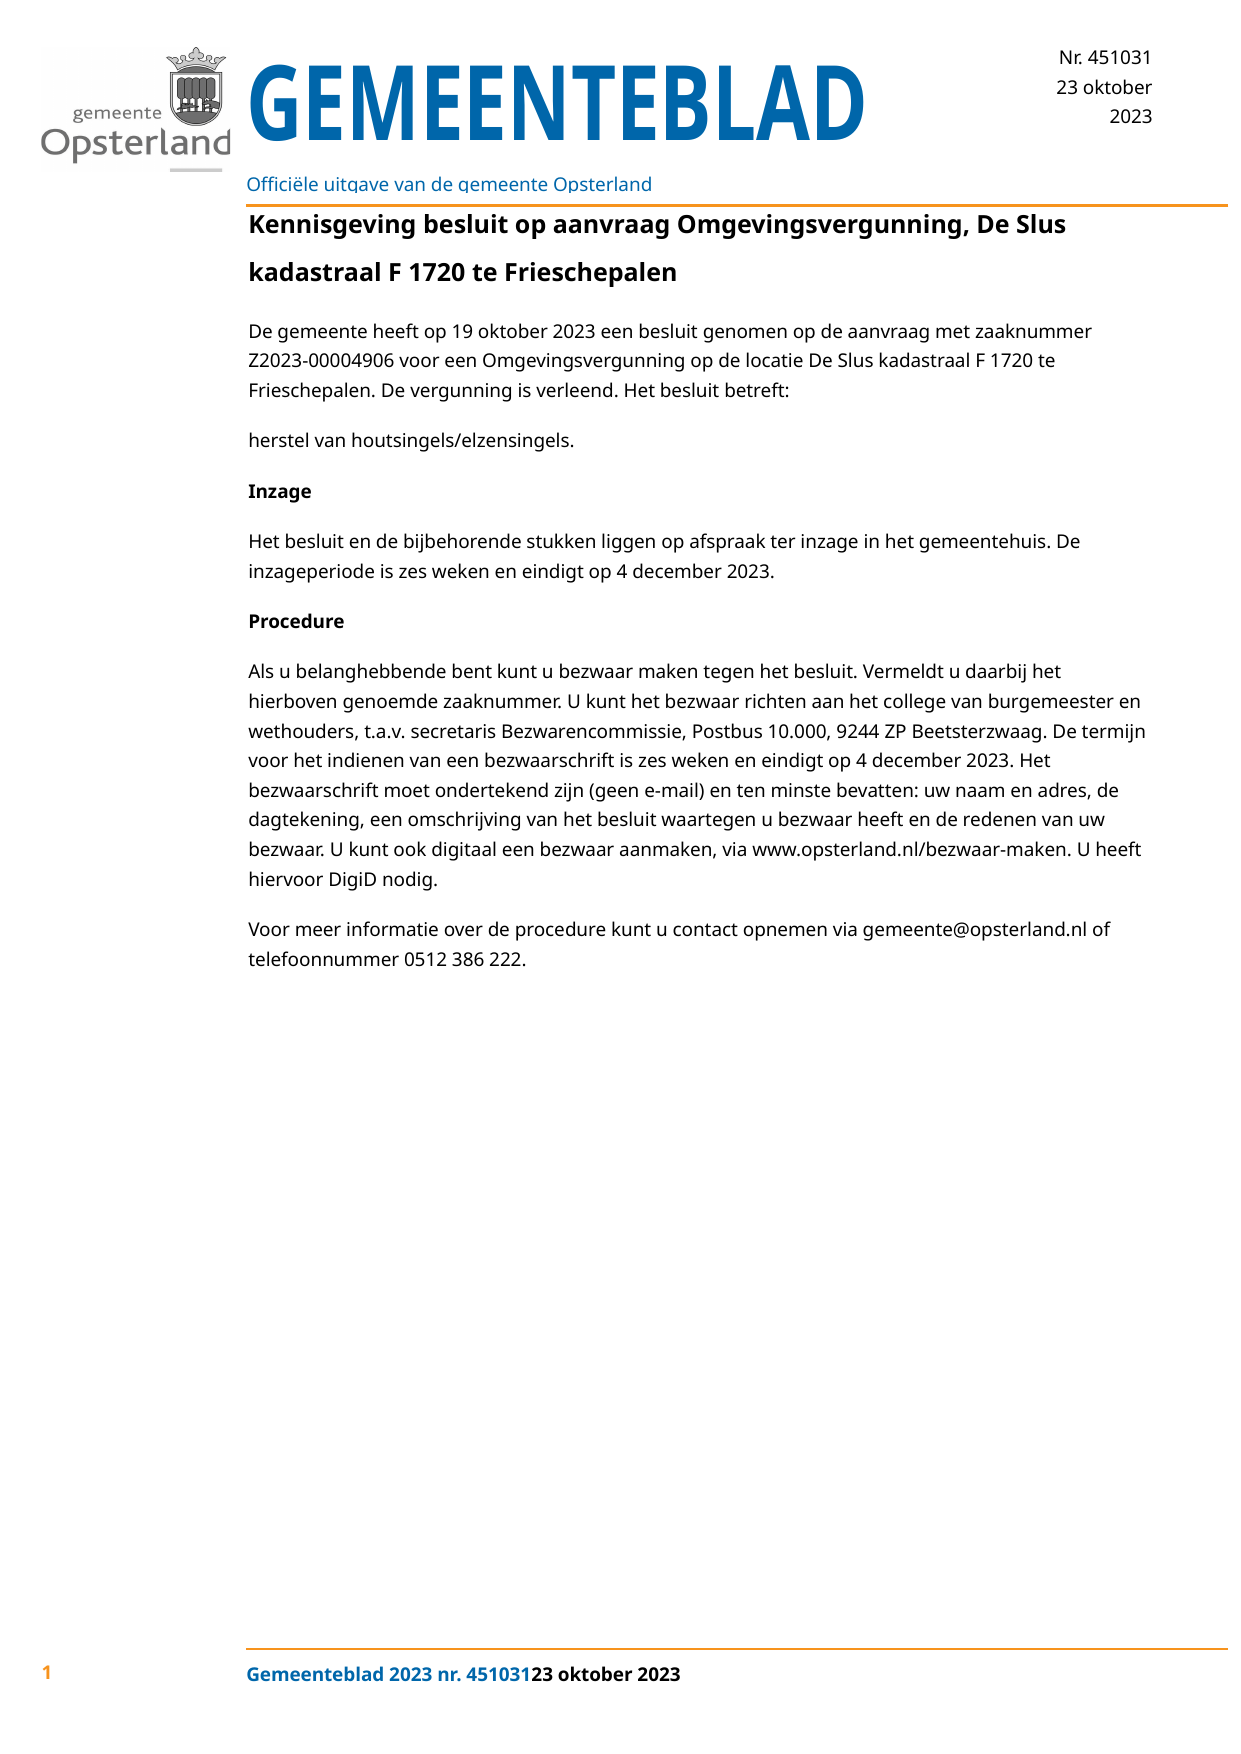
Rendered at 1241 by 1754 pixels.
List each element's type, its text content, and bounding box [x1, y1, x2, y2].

text herstel van houtsingels/elzensingels. [248, 427, 1152, 453]
text Kennisgeving besluit op aanvraag Omgevingsvergunning, De Slus kadastraal F 1720 te Frieschepalen [248, 207, 1152, 288]
picture [41, 47, 231, 172]
text Procedure [248, 608, 1152, 634]
text Het besluit en de bijbehorende stukken liggen op afspraak ter inzage in het gemeentehuis. De inzageperiode is zes weken en eindigt op 4 december 2023. [248, 528, 1152, 584]
text De gemeente heeft op 19 oktober 2023 een besluit genomen op de aanvraag met zaaknummer Z2023-00004906 voor een Omgevingsvergunning op de locatie De Slus kadastraal F 1720 te Frieschepalen. De vergunning is verleend. Het besluit betreft: [248, 318, 1152, 403]
text Inzage [248, 478, 1152, 504]
text Als u belanghebbende bent kunt u bezwaar maken tegen het besluit. Vermeldt u daarbij het hierboven genoemde zaaknummer. U kunt het bezwaar richten aan het college van burgemeester en wethouders, t.a.v. secretaris Bezwarencommissie, Postbus 10.000, 9244 ZP Beetsterzwaag. De termijn voor het indienen van een bezwaarschrift is zes weken en eindigt op 4 december 2023. Het bezwaarschrift moet ondertekend zijn (geen e-mail) en ten minste bevatten: uw naam en adres, de dagtekening, een omschrijving van het besluit waartegen u bezwaar heeft en de redenen van uw bezwaar. U kunt ook digitaal een bezwaar aanmaken, via www.opsterland.nl/bezwaar-maken. U heeft hiervoor DigiD nodig. [248, 659, 1152, 892]
text Voor meer informatie over de procedure kunt u contact opnemen via gemeente@opsterland.nl of telefoonnummer 0512 386 222. [248, 916, 1152, 972]
